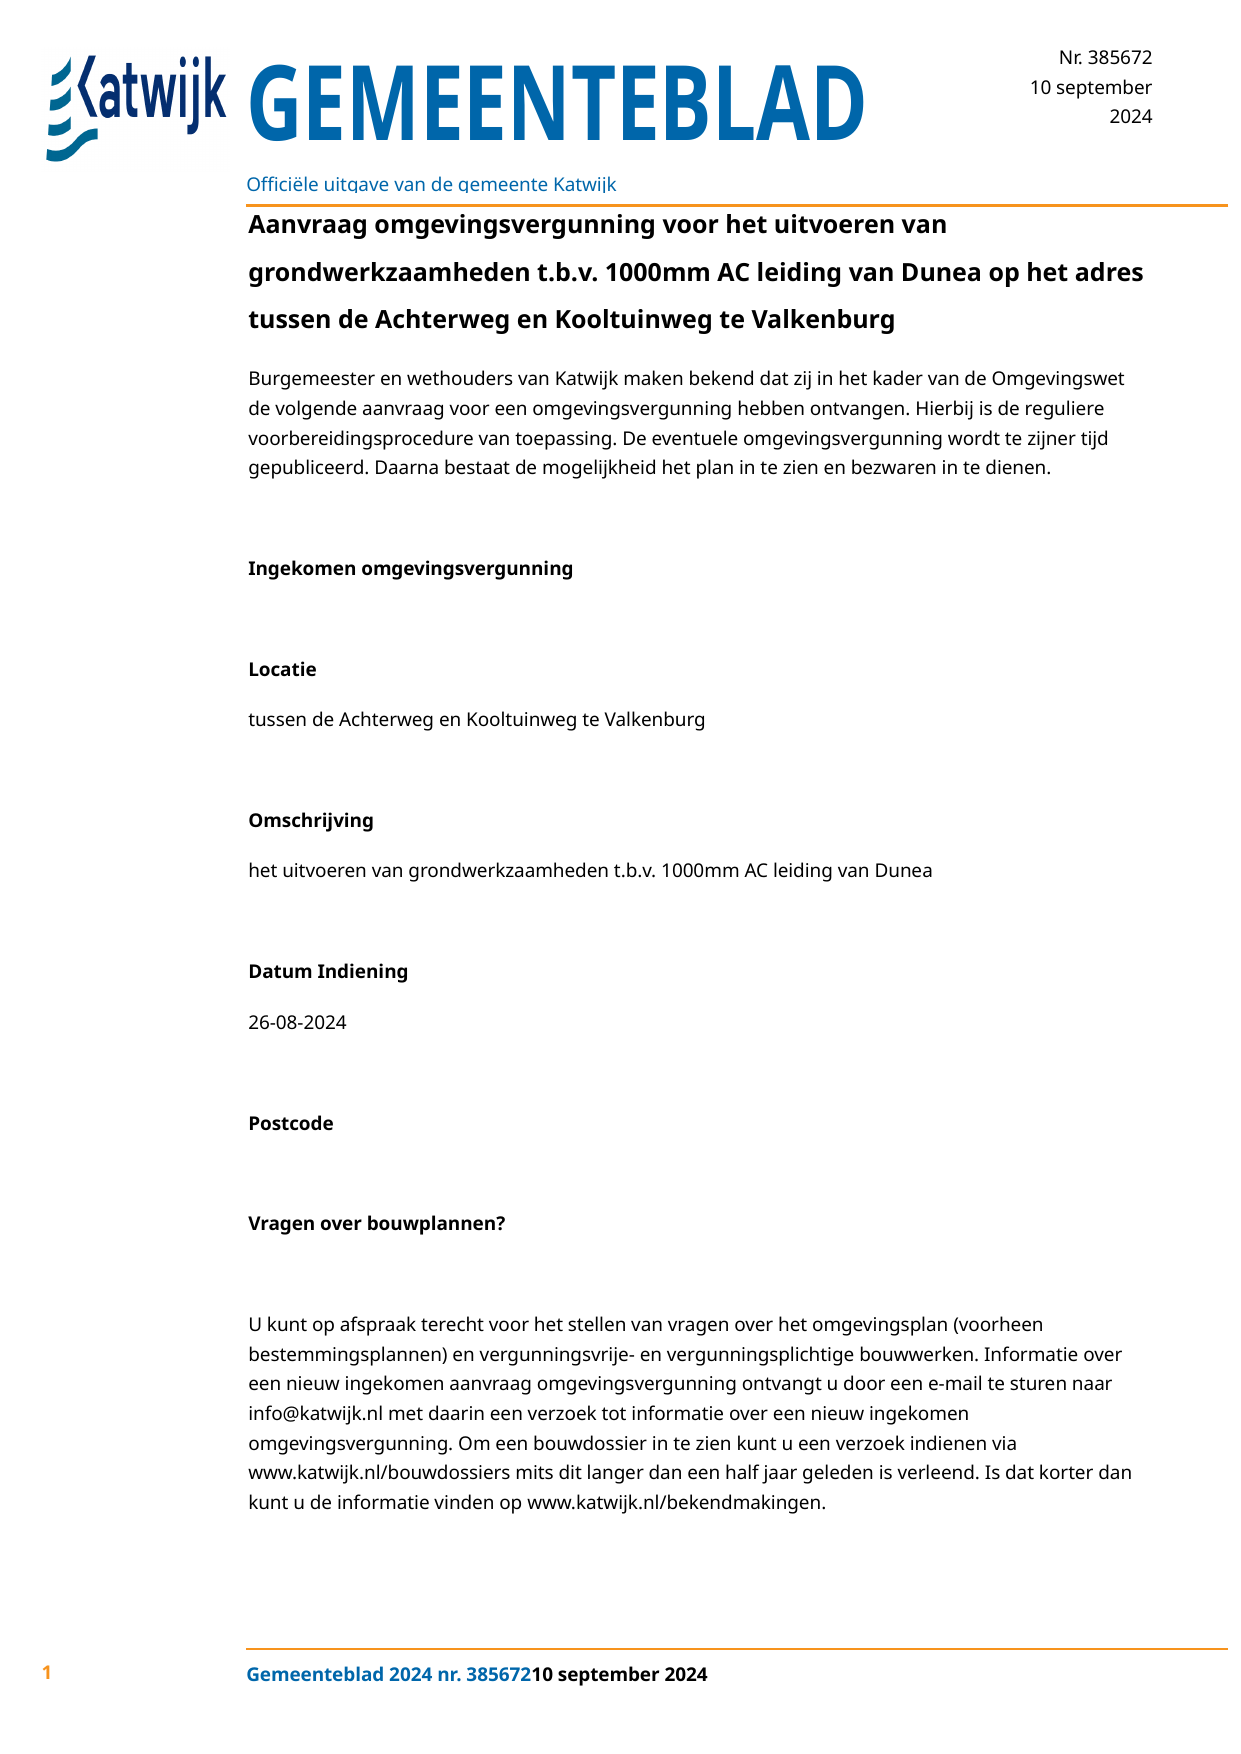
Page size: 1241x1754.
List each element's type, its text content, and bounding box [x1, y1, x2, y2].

picture [41, 47, 231, 172]
text 26-08-2024 [248, 1009, 1152, 1034]
text Omschrijving [248, 807, 1152, 833]
text Ingekomen omgevingsvergunning [248, 555, 1152, 581]
text Burgemeester en wethouders van Katwijk maken bekend dat zij in het kader van de Omgevingswet de volgende aanvraag voor een omgevingsvergunning hebben ontvangen. Hierbij is de reguliere voorbereidingsprocedure van toepassing. De eventuele omgevingsvergunning wordt te zijner tijd gepubliceerd. Daarna bestaat de mogelijkheid het plan in te zien en bezwaren in te dienen. [248, 366, 1152, 480]
text tussen de Achterweg en Kooltuinweg te Valkenburg [248, 706, 1152, 732]
text Postcode [248, 1110, 1152, 1135]
text Aanvraag omgevingsvergunning voor het uitvoeren van grondwerkzaamheden t.b.v. 1000mm AC leiding van Dunea op het adres tussen de Achterweg en Kooltuinweg te Valkenburg [248, 207, 1152, 336]
text Datum Indiening [248, 958, 1152, 984]
text het uitvoeren van grondwerkzaamheden t.b.v. 1000mm AC leiding van Dunea [248, 858, 1152, 883]
text Locatie [248, 656, 1152, 682]
text U kunt op afspraak terecht voor het stellen van vragen over het omgevingsplan (voorheen bestemmingsplannen) en vergunningsvrije- en vergunningsplichtige bouwwerken. Informatie over een nieuw ingekomen aanvraag omgevingsvergunning ontvangt u door een e-mail te sturen naar info@katwijk.nl met daarin een verzoek tot informatie over een nieuw ingekomen omgevingsvergunning. Om een bouwdossier in te zien kunt u een verzoek indienen via www.katwijk.nl/bouwdossiers mits dit langer dan een half jaar geleden is verleend. Is dat korter dan kunt u de informatie vinden op www.katwijk.nl/bekendmakingen. [248, 1311, 1152, 1514]
text Vragen over bouwplannen? [248, 1211, 1152, 1236]
